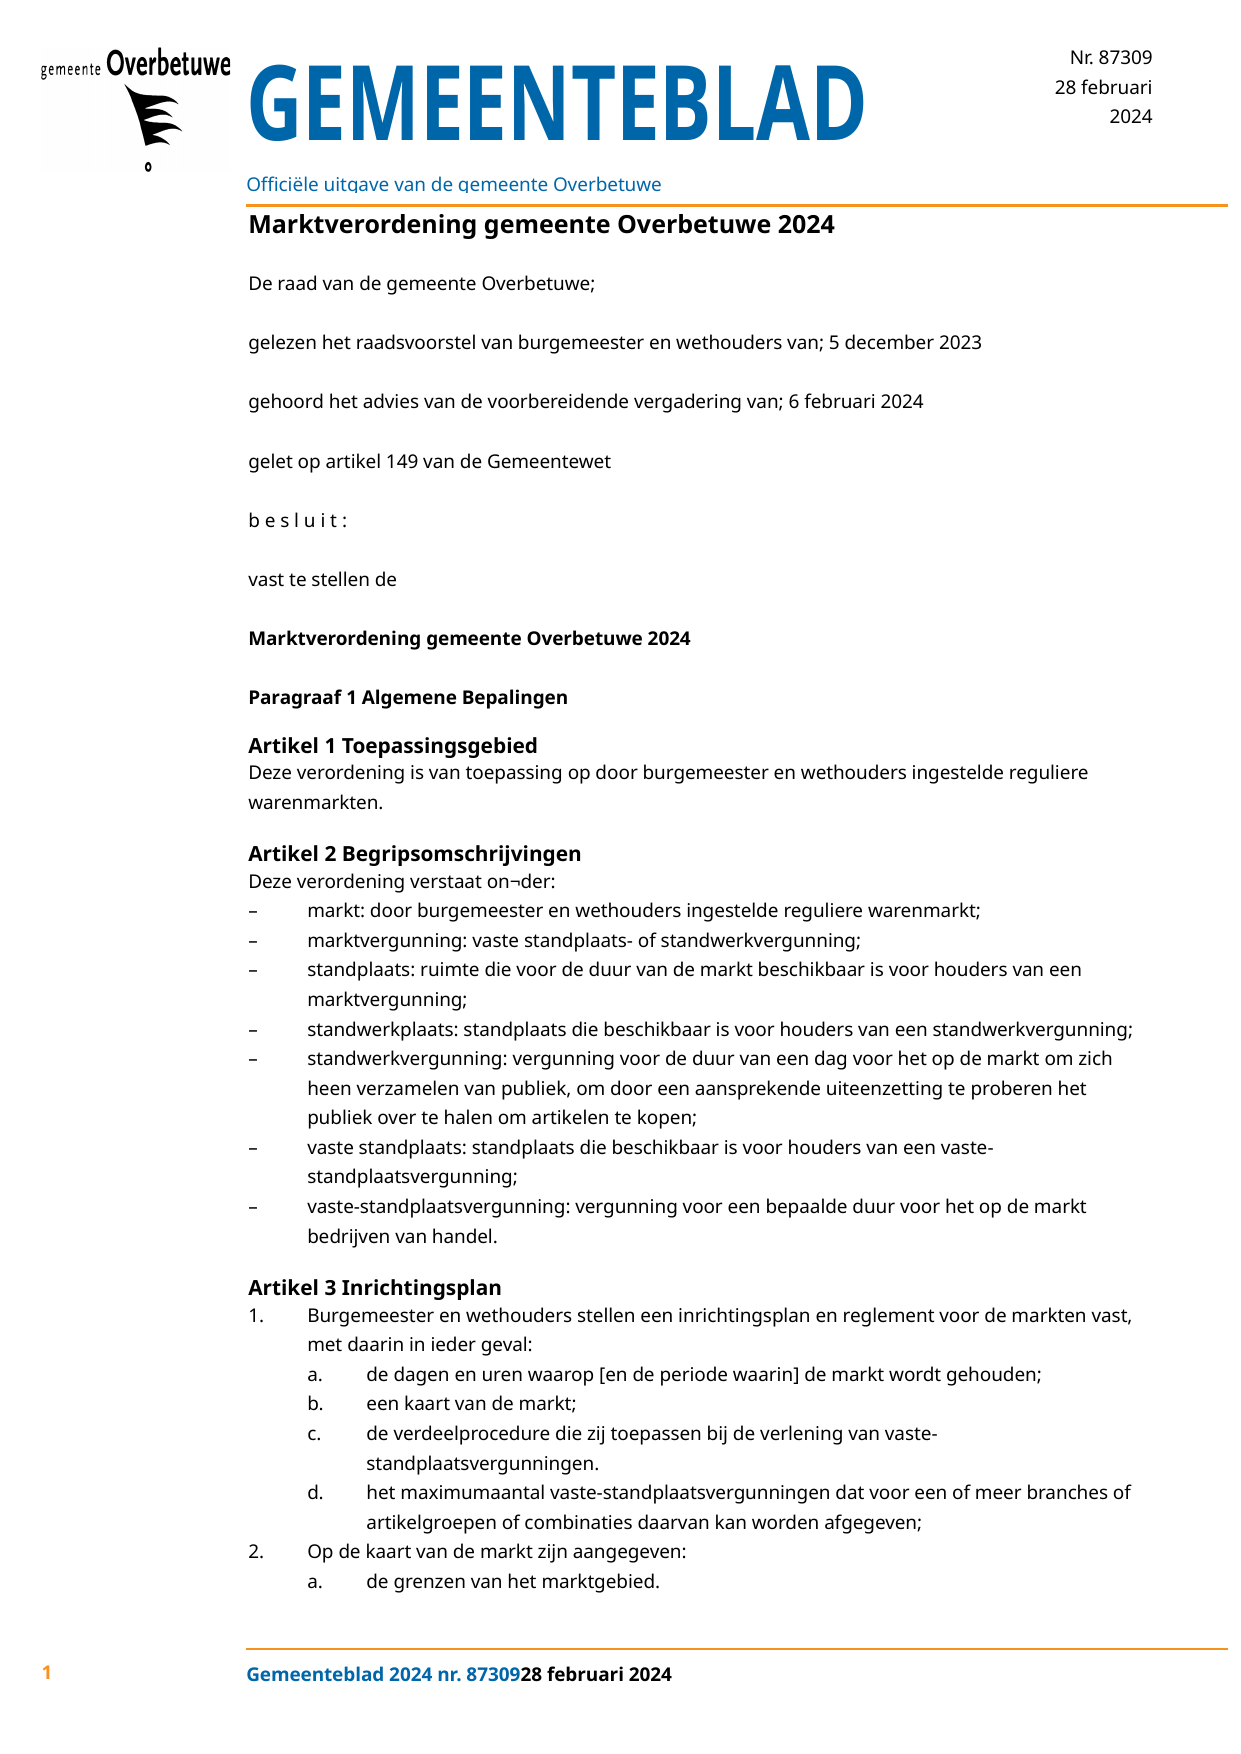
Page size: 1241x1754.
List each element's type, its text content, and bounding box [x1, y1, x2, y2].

list een kaart van de markt; [307, 1391, 1152, 1416]
text Paragraaf 1 Algemene Bepalingen [248, 684, 1152, 710]
text Artikel 1 Toepassingsgebied [248, 731, 1152, 759]
list standwerkplaats: standplaats die beschikbaar is voor houders van een standwerkvergunning; [248, 1016, 1152, 1042]
text vast te stellen de [248, 566, 1152, 592]
list marktvergunning: vaste standplaats- of standwerkvergunning; [248, 927, 1152, 953]
list Burgemeester en wethouders stellen een inrichtingsplan en reglement voor de markten vast, met daarin in ieder geval: [248, 1302, 1152, 1357]
text Marktverordening gemeente Overbetuwe 2024 [248, 207, 1152, 241]
list vaste-standplaatsvergunning: vergunning voor een bepaalde duur voor het op de markt bedrijven van handel. [248, 1193, 1152, 1249]
picture [41, 47, 231, 172]
text Artikel 2 Begripsomschrijvingen [248, 839, 1152, 868]
list Op de kaart van de markt zijn aangegeven: [248, 1538, 1152, 1564]
list standwerkvergunning: vergunning voor de duur van een dag voor het op de markt om zich heen verzamelen van publiek, om door een aansprekende uiteenzetting te proberen het publiek over te halen om artikelen te kopen; [248, 1045, 1152, 1130]
text gelezen het raadsvoorstel van burgemeester en wethouders van; 5 december 2023 [248, 329, 1152, 355]
text Deze verordening is van toepassing op door burgemeester en wethouders ingestelde reguliere warenmarkten. [248, 759, 1152, 815]
text De raad van de gemeente Overbetuwe; [248, 270, 1152, 296]
list de verdeelprocedure die zij toepassen bij de verlening van vaste-standplaatsvergunningen. [307, 1420, 1152, 1475]
list het maximumaantal vaste-standplaatsvergunningen dat voor een of meer branches of artikelgroepen of combinaties daarvan kan worden afgegeven; [307, 1479, 1152, 1534]
list standplaats: ruimte die voor de duur van de markt beschikbaar is voor houders van een marktvergunning; [248, 957, 1152, 1012]
text gelet op artikel 149 van de Gemeentewet [248, 448, 1152, 473]
list de dagen en uren waarop [en de periode waarin] de markt wordt gehouden; [307, 1361, 1152, 1387]
text Deze verordening verstaat on¬der: [248, 868, 1152, 894]
list de grenzen van het marktgebied. [307, 1568, 1152, 1594]
text b e s l u i t : [248, 507, 1152, 533]
text Marktverordening gemeente Overbetuwe 2024 [248, 625, 1152, 651]
text gehoord het advies van de voorbereidende vergadering van; 6 februari 2024 [248, 389, 1152, 414]
list vaste standplaats: standplaats die beschikbaar is voor houders van een vaste- standplaatsvergunning; [248, 1134, 1152, 1189]
text Artikel 3 Inrichtingsplan [248, 1273, 1152, 1302]
list markt: door burgemeester en wethouders ingestelde reguliere warenmarkt; [248, 897, 1152, 923]
